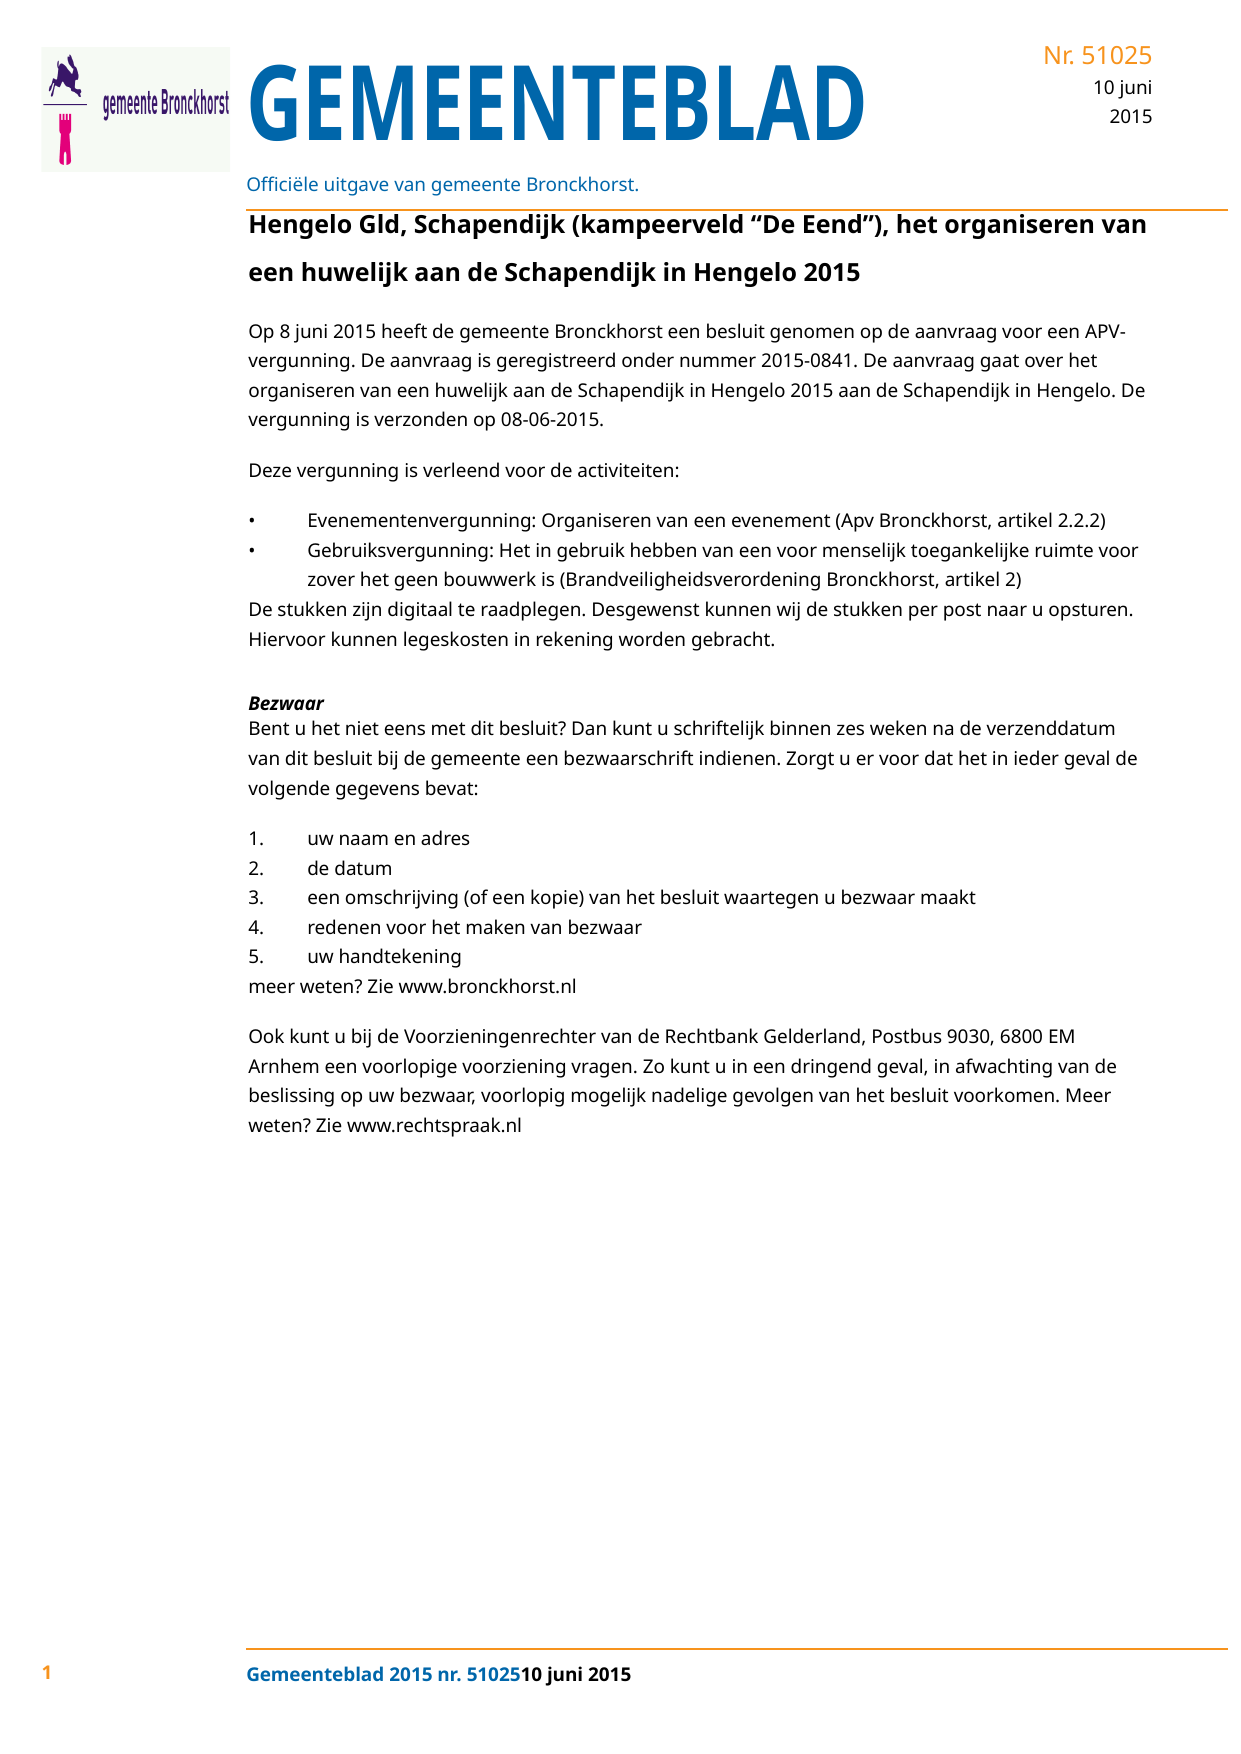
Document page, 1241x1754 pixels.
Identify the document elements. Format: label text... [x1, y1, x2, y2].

text Bent u het niet eens met dit besluit? Dan kunt u schriftelijk binnen zes weken na de verzenddatum van dit besluit bij de gemeente een bezwaarschrift indienen. Zorgt u er voor dat het in ieder geval de volgende gegevens bevat: [248, 716, 1152, 800]
text Ook kunt u bij de Voorzieningenrechter van de Rechtbank Gelderland, Postbus 9030, 6800 EM Arnhem een voorlopige voorziening vragen. Zo kunt u in een dringend geval, in afwachting van de beslissing op uw bezwaar, voorlopig mogelijk nadelige gevolgen van het besluit voorkomen. Meer weten? Zie www.rechtspraak.nl [248, 1023, 1152, 1138]
text Deze vergunning is verleend voor de activiteiten: [248, 457, 1152, 483]
text Bezwaar [248, 690, 1152, 716]
list Evenementenvergunning: Organiseren van een evenement (Apv Bronckhorst, artikel 2.2.2) [248, 507, 1152, 533]
picture [41, 47, 231, 172]
text meer weten? Zie www.bronckhorst.nl [248, 973, 1152, 999]
list een omschrijving (of een kopie) van het besluit waartegen u bezwaar maakt [248, 884, 1152, 910]
text Hengelo Gld, Schapendijk (kampeerveld “De Eend”), het organiseren van een huwelijk aan de Schapendijk in Hengelo 2015 [248, 211, 1152, 288]
text De stukken zijn digitaal te raadplegen. Desgewenst kunnen wij de stukken per post naar u opsturen. Hiervoor kunnen legeskosten in rekening worden gebracht. [248, 596, 1152, 652]
text Op 8 juni 2015 heeft de gemeente Bronckhorst een besluit genomen op de aanvraag voor een APV-vergunning. De aanvraag is geregistreerd onder nummer 2015-0841. De aanvraag gaat over het organiseren van een huwelijk aan de Schapendijk in Hengelo 2015 aan de Schapendijk in Hengelo. De vergunning is verzonden op 08-06-2015. [248, 318, 1152, 432]
list redenen voor het maken van bezwaar [248, 914, 1152, 939]
list Gebruiksvergunning: Het in gebruik hebben van een voor menselijk toegankelijke ruimte voor zover het geen bouwwerk is (Brandveiligheidsverordening Bronckhorst, artikel 2) [248, 537, 1152, 592]
list de datum [248, 855, 1152, 880]
list uw naam en adres [248, 825, 1152, 851]
list uw handtekening [248, 943, 1152, 969]
